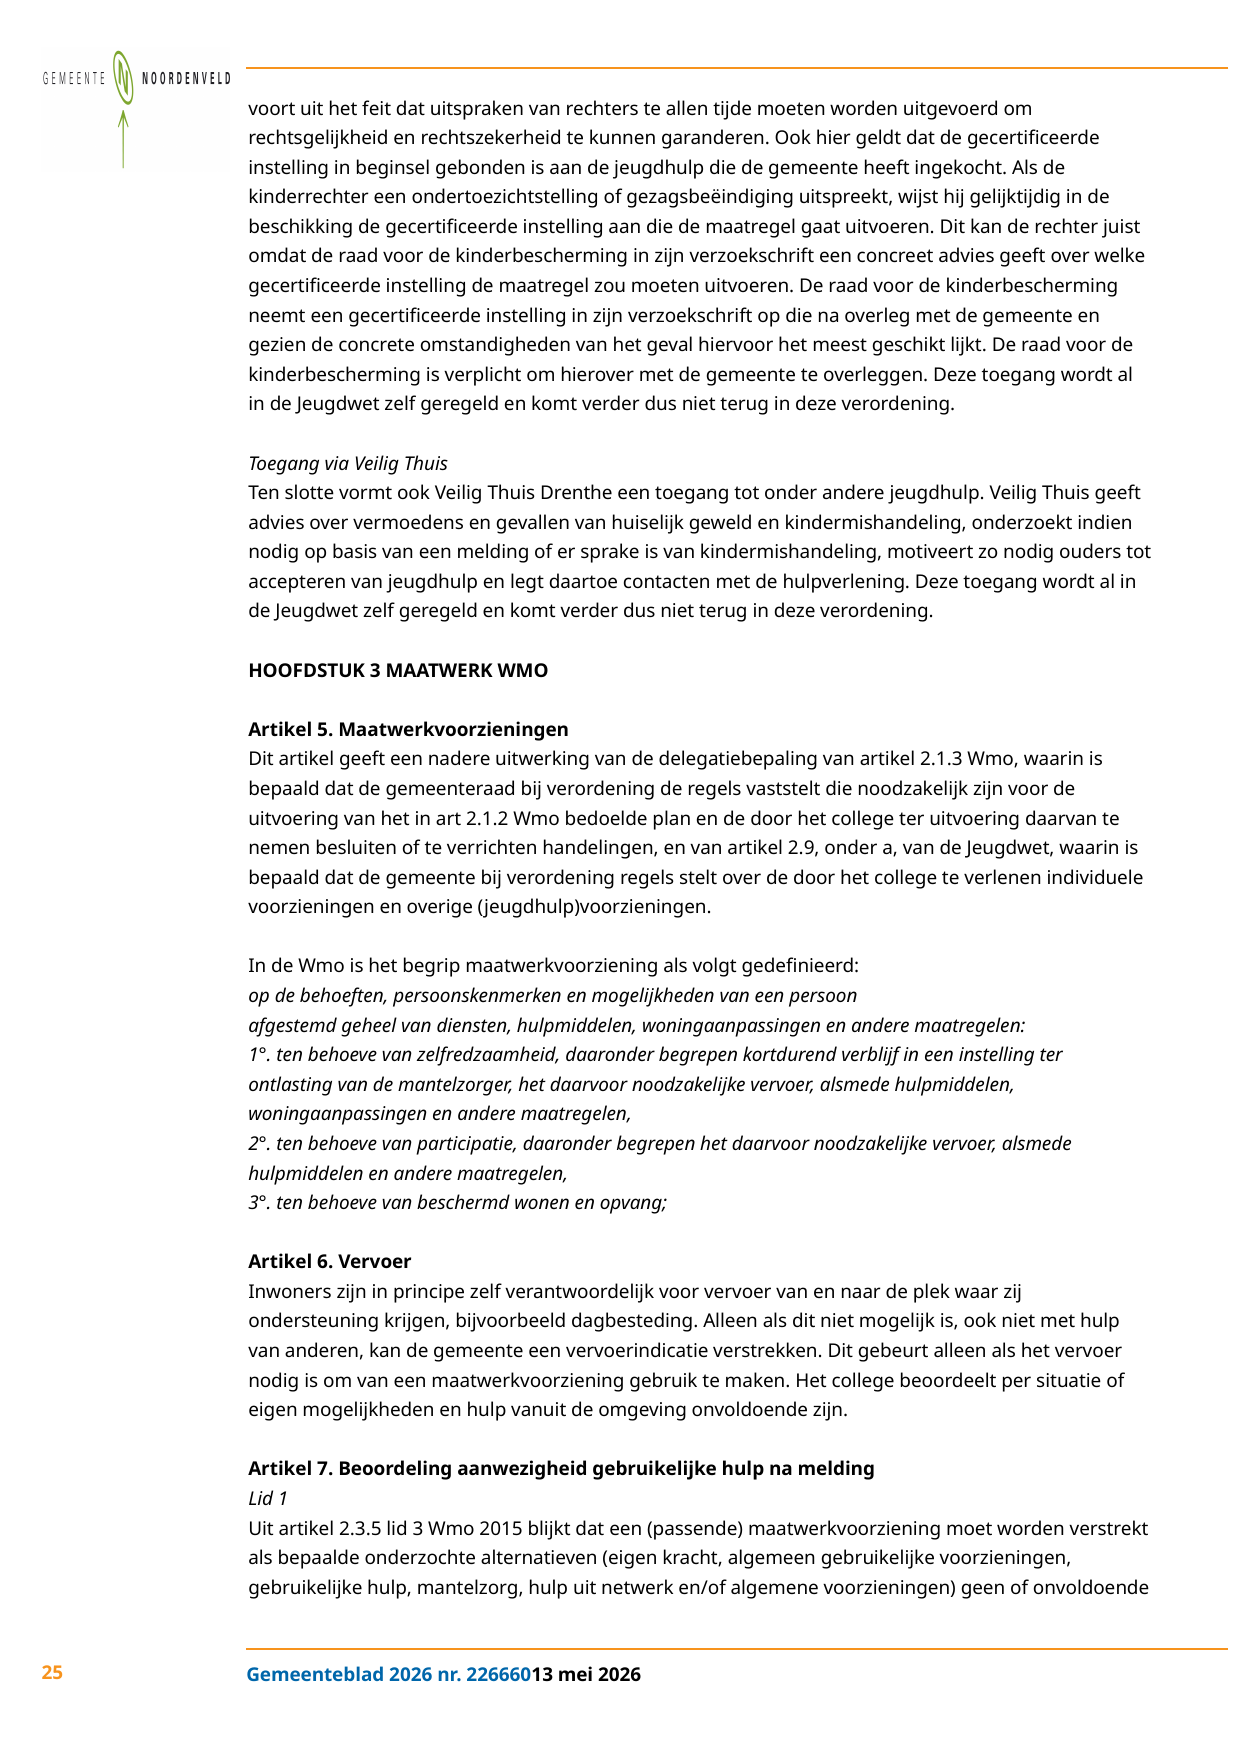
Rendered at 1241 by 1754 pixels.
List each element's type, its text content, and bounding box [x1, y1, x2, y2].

text op de behoeften, persoonskenmerken en mogelijkheden van een persoon [248, 982, 1152, 1008]
text woningaanpassingen en andere maatregelen, [248, 1101, 1152, 1126]
text Artikel 5. Maatwerkvoorzieningen [248, 716, 1152, 742]
text voort uit het feit dat uitspraken van rechters te allen tijde moeten worden uitgevoerd om rechtsgelijkheid en rechtszekerheid te kunnen garanderen. Ook hier geldt dat de gecertificeerde instelling in beginsel gebonden is aan de jeugdhulp die de gemeente heeft ingekocht. Als de kinderrechter een ondertoezichtstelling of gezagsbeëindiging uitspreekt, wijst hij gelijktijdig in de beschikking de gecertificeerde instelling aan die de maatregel gaat uitvoeren. Dit kan de rechter juist omdat de raad voor de kinderbescherming in zijn verzoekschrift een concreet advies geeft over welke gecertificeerde instelling de maatregel zou moeten uitvoeren. De raad voor de kinderbescherming neemt een gecertificeerde instelling in zijn verzoekschrift op die na overleg met de gemeente en gezien de concrete omstandigheden van het geval hiervoor het meest geschikt lijkt. De raad voor de kinderbescherming is verplicht om hierover met de gemeente te overleggen. Deze toegang wordt al in de Jeugdwet zelf geregeld en komt verder dus niet terug in deze verordening. [248, 95, 1152, 416]
text In de Wmo is het begrip maatwerkvoorziening als volgt gedefinieerd: [248, 953, 1152, 978]
text Lid 1 [248, 1485, 1152, 1511]
text 3°. ten behoeve van beschermd wonen en opvang; [248, 1189, 1152, 1215]
text hulpmiddelen en andere maatregelen, [248, 1160, 1152, 1186]
text 1°. ten behoeve van zelfredzaamheid, daaronder begrepen kortdurend verblijf in een instelling ter [248, 1041, 1152, 1067]
text 2°. ten behoeve van participatie, daaronder begrepen het daarvoor noodzakelijke vervoer, alsmede [248, 1130, 1152, 1156]
text Artikel 6. Vervoer [248, 1248, 1152, 1274]
text Ten slotte vormt ook Veilig Thuis Drenthe een toegang tot onder andere jeugdhulp. Veilig Thuis geeft advies over vermoedens en gevallen van huiselijk geweld en kindermishandeling, onderzoekt indien nodig op basis van een melding of er sprake is van kindermishandeling, motiveert zo nodig ouders tot accepteren van jeugdhulp en legt daartoe contacten met de hulpverlening. Deze toegang wordt al in de Jeugdwet zelf geregeld en komt verder dus niet terug in deze verordening. [248, 479, 1152, 623]
text Artikel 7. Beoordeling aanwezigheid gebruikelijke hulp na melding [248, 1456, 1152, 1481]
text Uit artikel 2.3.5 lid 3 Wmo 2015 blijkt dat een (passende) maatwerkvoorziening moet worden verstrekt als bepaalde onderzochte alternatieven (eigen kracht, algemeen gebruikelijke voorzieningen, gebruikelijke hulp, mantelzorg, hulp uit netwerk en/of algemene voorzieningen) geen of onvoldoende [248, 1515, 1152, 1600]
text Toegang via Veilig Thuis [248, 450, 1152, 476]
text afgestemd geheel van diensten, hulpmiddelen, woningaanpassingen en andere maatregelen: [248, 1012, 1152, 1038]
text Dit artikel geeft een nadere uitwerking van de delegatiebepaling van artikel 2.1.3 Wmo, waarin is bepaald dat de gemeenteraad bij verordening de regels vaststelt die noodzakelijk zijn voor de uitvoering van het in art 2.1.2 Wmo bedoelde plan en de door het college ter uitvoering daarvan te nemen besluiten of te verrichten handelingen, en van artikel 2.9, onder a, van de Jeugdwet, waarin is bepaald dat de gemeente bij verordening regels stelt over de door het college te verlenen individuele voorzieningen en overige (jeugdhulp)voorzieningen. [248, 746, 1152, 919]
text HOOFDSTUK 3 MAATWERK WMO [248, 657, 1152, 683]
text ontlasting van de mantelzorger, het daarvoor noodzakelijke vervoer, alsmede hulpmiddelen, [248, 1071, 1152, 1097]
picture [41, 47, 231, 172]
text Inwoners zijn in principe zelf verantwoordelijk voor vervoer van en naar de plek waar zij ondersteuning krijgen, bijvoorbeeld dagbesteding. Alleen als dit niet mogelijk is, ook niet met hulp van anderen, kan de gemeente een vervoerindicatie verstrekken. Dit gebeurt alleen als het vervoer nodig is om van een maatwerkvoorziening gebruik te maken. Het college beoordeelt per situatie of eigen mogelijkheden en hulp vanuit de omgeving onvoldoende zijn. [248, 1278, 1152, 1422]
